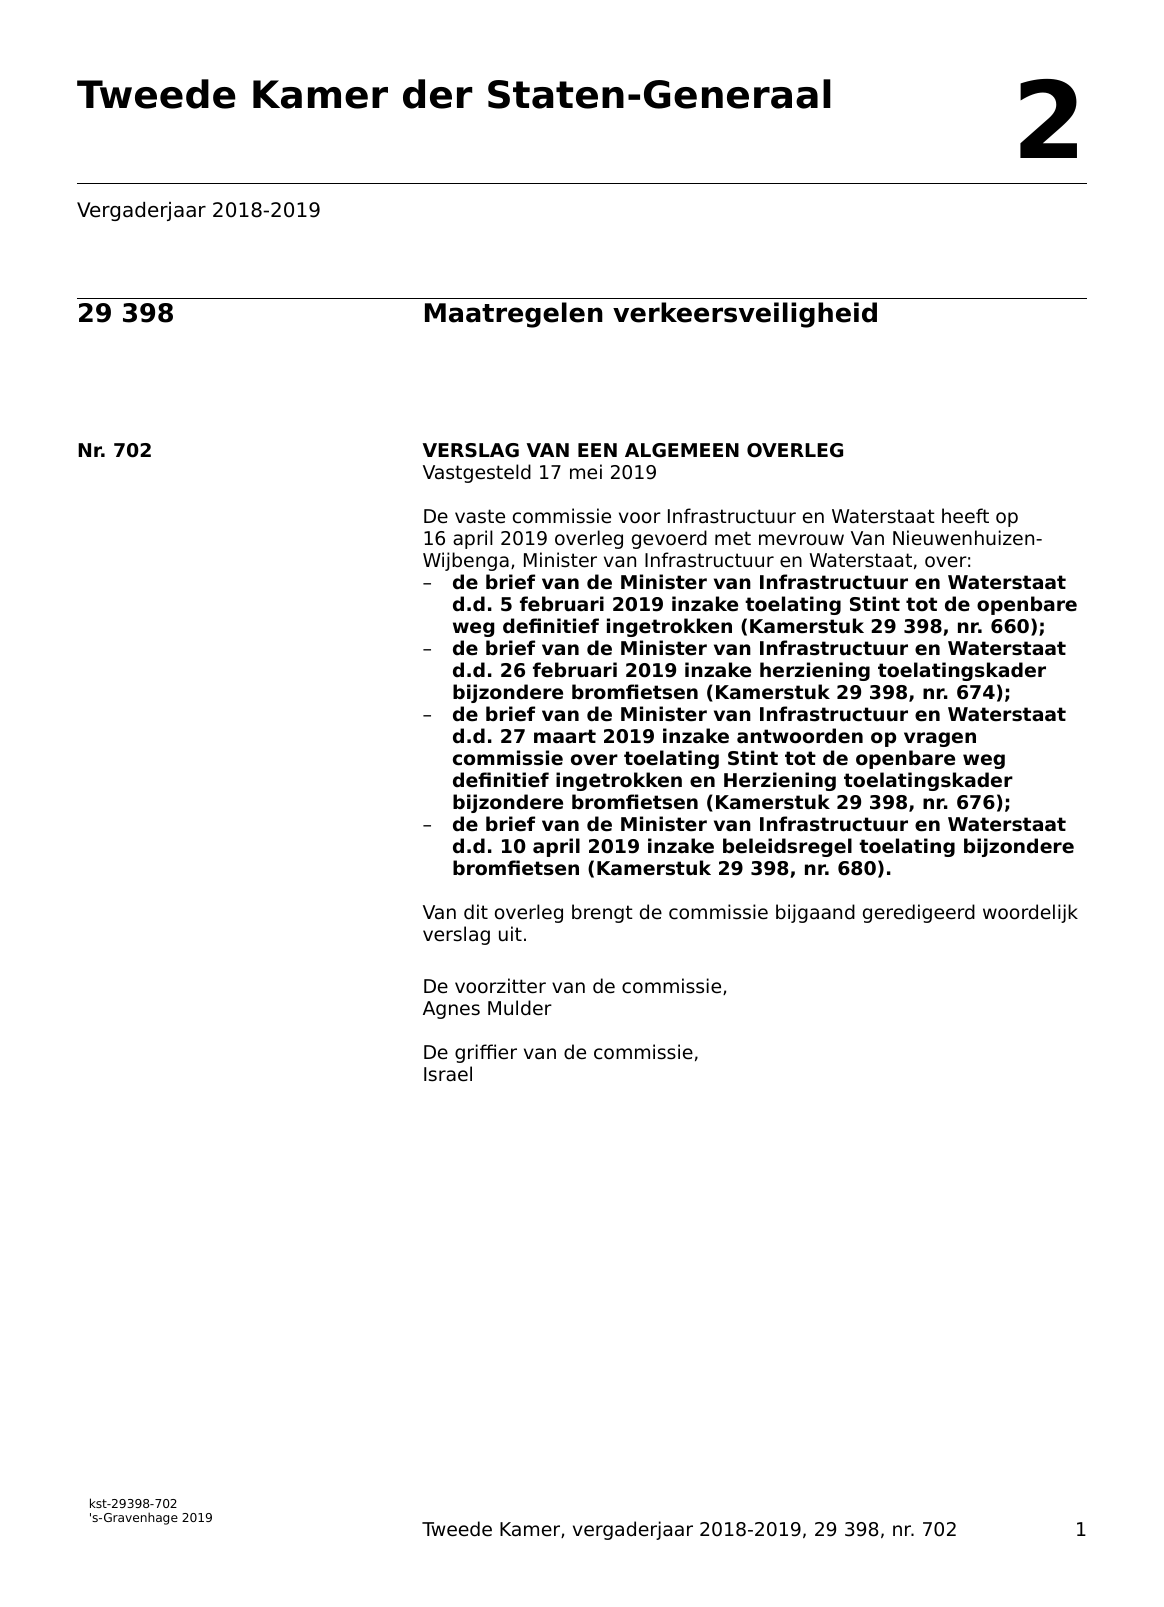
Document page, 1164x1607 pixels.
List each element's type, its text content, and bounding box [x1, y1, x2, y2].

text – de brief van de Minister van Infrastructuur en Waterstaat d.d. 10 april 2019 inzake beleidsregel toelating bijzondere bromfietsen (Kamerstuk 29 398, nr. 680). [422, 813, 1087, 879]
text – de brief van de Minister van Infrastructuur en Waterstaat d.d. 26 februari 2019 inzake herziening toelatingskader bijzondere bromfietsen (Kamerstuk 29 398, nr. 674); [422, 638, 1087, 704]
table_header Tweede Kamer der Staten-Generaal [77, 59, 886, 183]
subtitle 29 398 Maatregelen verkeersveiligheid [77, 299, 1087, 329]
text De voorzitter van de commissie, Agnes Mulder [422, 976, 1087, 1019]
table_cell Vergaderjaar 2018-2019 [77, 184, 1087, 298]
subtitle Nr. 702 VERSLAG VAN EEN ALGEMEEN OVERLEG [77, 440, 1087, 462]
table_header 2 [886, 59, 1087, 183]
text Vastgesteld 17 mei 2019 [422, 462, 1087, 484]
text – de brief van de Minister van Infrastructuur en Waterstaat d.d. 5 februari 2019 inzake toelating Stint tot de openbare weg definitief ingetrokken (Kamerstuk 29 398, nr. 660); [422, 572, 1087, 638]
text – de brief van de Minister van Infrastructuur en Waterstaat d.d. 27 maart 2019 inzake antwoorden op vragen commissie over toelating Stint tot de openbare weg definitief ingetrokken en Herziening toelatingskader bijzondere bromfietsen (Kamerstuk 29 398, nr. 676); [422, 704, 1087, 813]
text 's-Gravenhage 2019 [88, 1511, 323, 1525]
text kst-29398-702 [88, 1497, 323, 1511]
text De griffier van de commissie, Israel [422, 1042, 1087, 1086]
text De vaste commissie voor Infrastructuur en Waterstaat heeft op 16 april 2019 overleg gevoerd met mevrouw Van Nieuwenhuizen-Wijbenga, Minister van Infrastructuur en Waterstaat, over: [422, 506, 1087, 572]
text Van dit overleg brengt de commissie bijgaand geredigeerd woordelijk verslag uit. [422, 902, 1087, 946]
